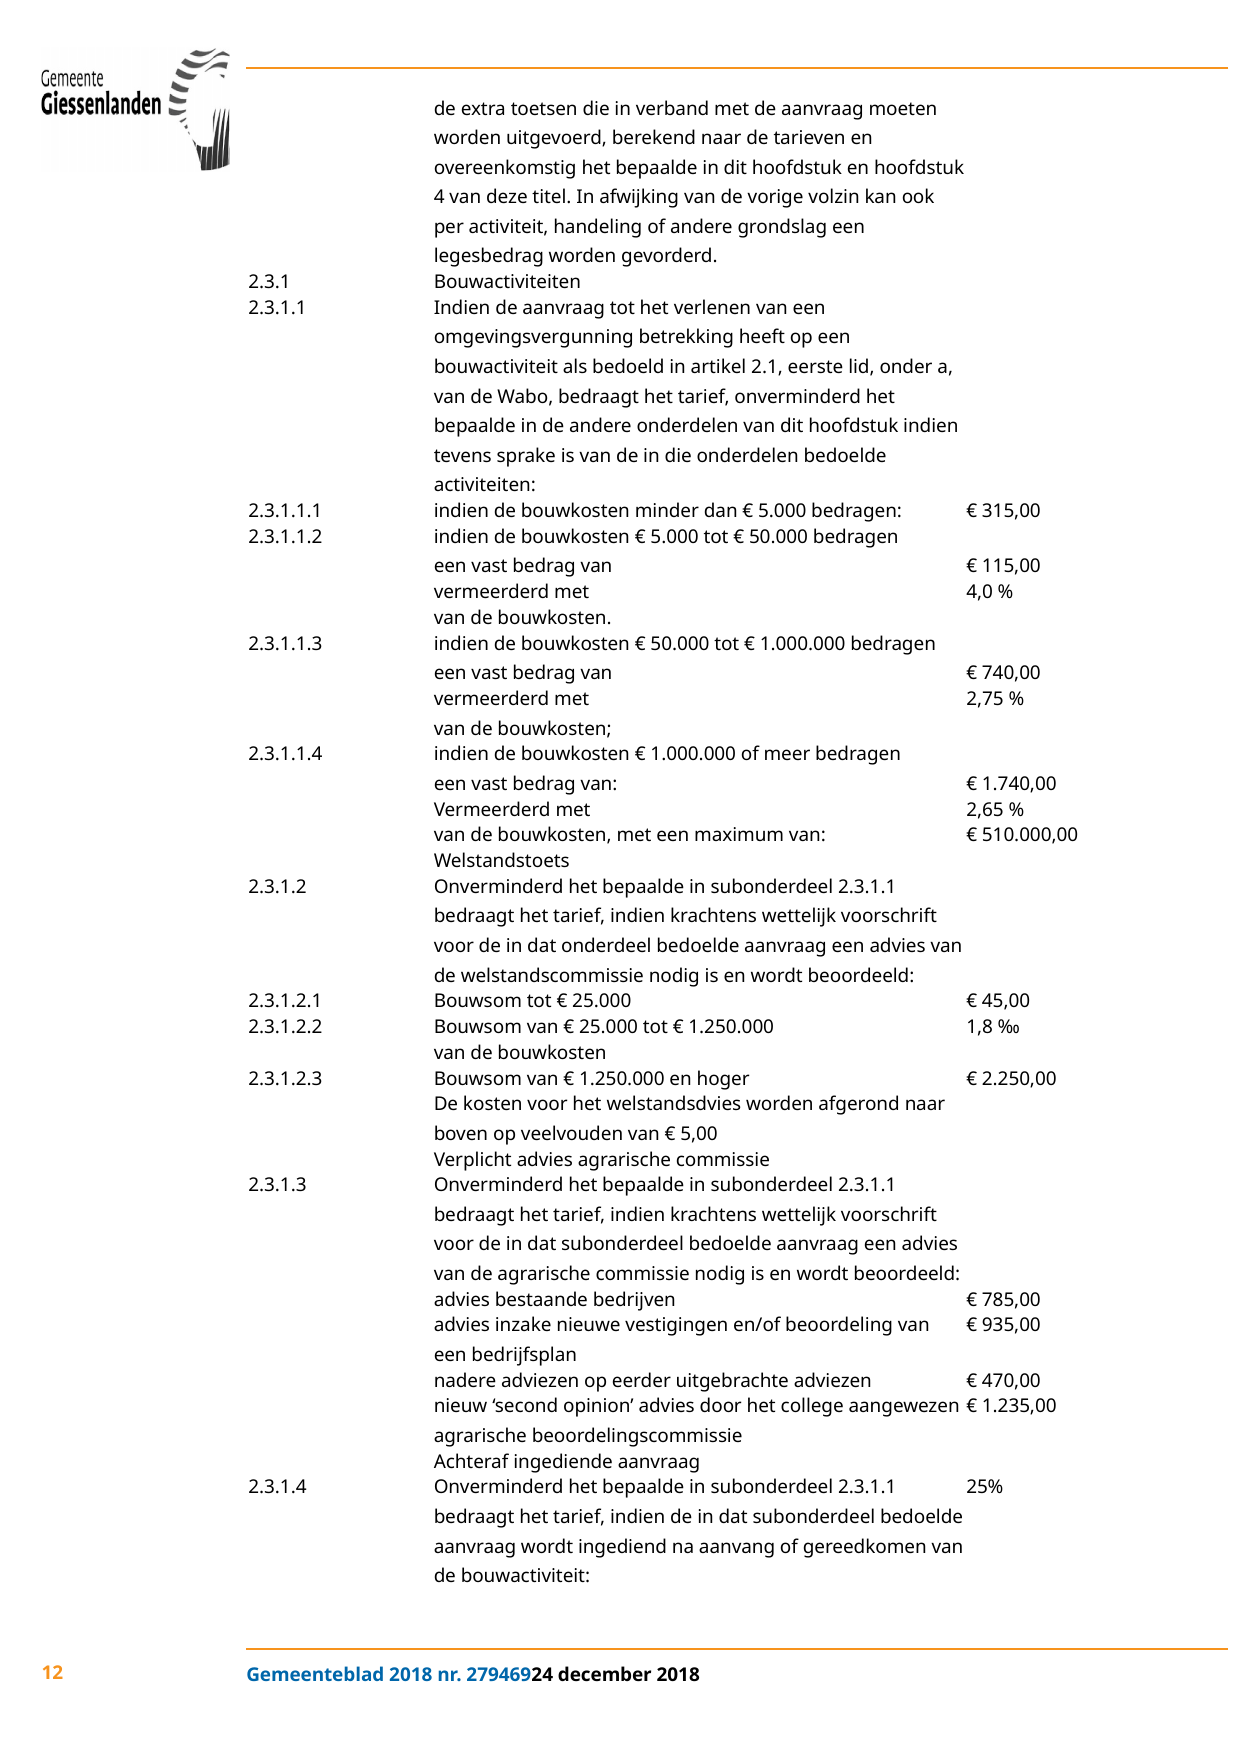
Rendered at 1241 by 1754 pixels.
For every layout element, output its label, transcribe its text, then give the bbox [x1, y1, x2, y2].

table_cell nieuw ‘second opinion’ advies door het college aangewezen agrarische beoordelingscommissie [434, 1393, 966, 1448]
table_cell Onverminderd het bepaalde in subonderdeel 2.3.1.1 bedraagt het tarief, indien krachtens wettelijk voorschrift voor de in dat onderdeel bedoelde aanvraag een advies van de welstandscommissie nodig is en wordt beoordeeld: [434, 873, 966, 987]
table_header [966, 95, 1152, 268]
table_cell [966, 1448, 1152, 1474]
table_cell € 115,00 [966, 523, 1152, 578]
table_cell Bouwsom van € 25.000 tot € 1.250.000 [434, 1013, 966, 1039]
table_cell Welstandstoets [434, 847, 966, 873]
table_cell 2,75 % [966, 685, 1152, 741]
table_cell Vermeerderd met [434, 796, 966, 822]
table_cell € 45,00 [966, 988, 1152, 1013]
table_cell vermeerderd met van de bouwkosten; [434, 685, 966, 741]
table_cell 2.3.1.1.4 [248, 741, 433, 796]
table_cell € 1.740,00 [966, 741, 1152, 796]
table_cell 1,8 ‰ [966, 1013, 1152, 1039]
table_cell indien de bouwkosten minder dan € 5.000 bedragen: [434, 498, 966, 523]
table_cell van de bouwkosten. [434, 604, 966, 630]
table_cell [248, 1448, 433, 1474]
table_cell [966, 873, 1152, 987]
table_cell van de bouwkosten, met een maximum van: [434, 822, 966, 847]
table_cell [966, 604, 1152, 630]
table_cell [966, 294, 1152, 497]
table_cell indien de bouwkosten € 1.000.000 of meer bedragen een vast bedrag van: [434, 741, 966, 796]
table_cell [248, 1286, 433, 1312]
table_cell 2.3.1.1.1 [248, 498, 433, 523]
table_cell advies bestaande bedrijven [434, 1286, 966, 1312]
table_cell 25% [966, 1474, 1152, 1588]
table_cell [248, 685, 433, 741]
table_cell Verplicht advies agrarische commissie [434, 1146, 966, 1171]
picture [41, 47, 231, 172]
table_cell 2.3.1.2 [248, 873, 433, 987]
table_cell € 785,00 [966, 1286, 1152, 1312]
table_cell 2.3.1.1.2 [248, 523, 433, 578]
table_cell [966, 1171, 1152, 1286]
table_cell 2.3.1.2.1 [248, 988, 433, 1013]
table_cell 2.3.1.4 [248, 1474, 433, 1588]
table_cell € 1.235,00 [966, 1393, 1152, 1448]
table_cell Bouwsom tot € 25.000 [434, 988, 966, 1013]
table_cell [248, 604, 433, 630]
table_cell 2.3.1.1.3 [248, 630, 433, 685]
table_cell [248, 1090, 433, 1146]
table_cell [248, 822, 433, 847]
table_cell advies inzake nieuwe vestigingen en/of beoordeling van een bedrijfsplan [434, 1312, 966, 1367]
table_cell [248, 847, 433, 873]
table_cell De kosten voor het welstandsdvies worden afgerond naar boven op veelvouden van € 5,00 [434, 1090, 966, 1146]
table_cell [248, 1393, 433, 1448]
table_cell [248, 1146, 433, 1171]
table_cell [966, 1090, 1152, 1146]
table_cell 2.3.1.3 [248, 1171, 433, 1286]
table_cell [966, 1039, 1152, 1065]
table_cell indien de bouwkosten € 50.000 tot € 1.000.000 bedragen een vast bedrag van [434, 630, 966, 685]
table_cell Onverminderd het bepaalde in subonderdeel 2.3.1.1 bedraagt het tarief, indien de in dat subonderdeel bedoelde aanvraag wordt ingediend na aanvang of gereedkomen van de bouwactiviteit: [434, 1474, 966, 1588]
table_cell € 510.000,00 [966, 822, 1152, 847]
table_cell 2.3.1 [248, 269, 433, 294]
table_cell Achteraf ingediende aanvraag [434, 1448, 966, 1474]
table_cell indien de bouwkosten € 5.000 tot € 50.000 bedragen een vast bedrag van [434, 523, 966, 578]
table_cell € 2.250,00 [966, 1065, 1152, 1090]
table_cell Indien de aanvraag tot het verlenen van een omgevingsvergunning betrekking heeft op een bouwactiviteit als bedoeld in artikel 2.1, eerste lid, onder a, van de Wabo, bedraagt het tarief, onverminderd het bepaalde in de andere onderdelen van dit hoofdstuk indien tevens sprake is van de in die onderdelen bedoelde activiteiten: [434, 294, 966, 497]
table_cell 2,65 % [966, 796, 1152, 822]
table_cell [248, 1039, 433, 1065]
table_cell € 315,00 [966, 498, 1152, 523]
table_cell [248, 1367, 433, 1393]
table_cell Bouwsom van € 1.250.000 en hoger [434, 1065, 966, 1090]
table_cell [966, 269, 1152, 294]
table_cell Onverminderd het bepaalde in subonderdeel 2.3.1.1 bedraagt het tarief, indien krachtens wettelijk voorschrift voor de in dat subonderdeel bedoelde aanvraag een advies van de agrarische commissie nodig is en wordt beoordeeld: [434, 1171, 966, 1286]
table_cell € 935,00 [966, 1312, 1152, 1367]
table_cell 2.3.1.2.3 [248, 1065, 433, 1090]
table_cell 4,0 % [966, 579, 1152, 604]
table_cell van de bouwkosten [434, 1039, 966, 1065]
table_header [248, 95, 433, 268]
table_header de extra toetsen die in verband met de aanvraag moeten worden uitgevoerd, berekend naar de tarieven en overeenkomstig het bepaalde in dit hoofdstuk en hoofdstuk 4 van deze titel. In afwijking van de vorige volzin kan ook per activiteit, handeling of andere grondslag een legesbedrag worden gevorderd. [434, 95, 966, 268]
table_cell 2.3.1.2.2 [248, 1013, 433, 1039]
table_cell € 470,00 [966, 1367, 1152, 1393]
table_cell [248, 796, 433, 822]
table_cell [248, 1312, 433, 1367]
table_cell [966, 1146, 1152, 1171]
table_cell vermeerderd met [434, 579, 966, 604]
table_cell [248, 579, 433, 604]
table_cell € 740,00 [966, 630, 1152, 685]
table_cell 2.3.1.1 [248, 294, 433, 497]
table_cell Bouwactiviteiten [434, 269, 966, 294]
table_cell nadere adviezen op eerder uitgebrachte adviezen [434, 1367, 966, 1393]
table_cell [966, 847, 1152, 873]
